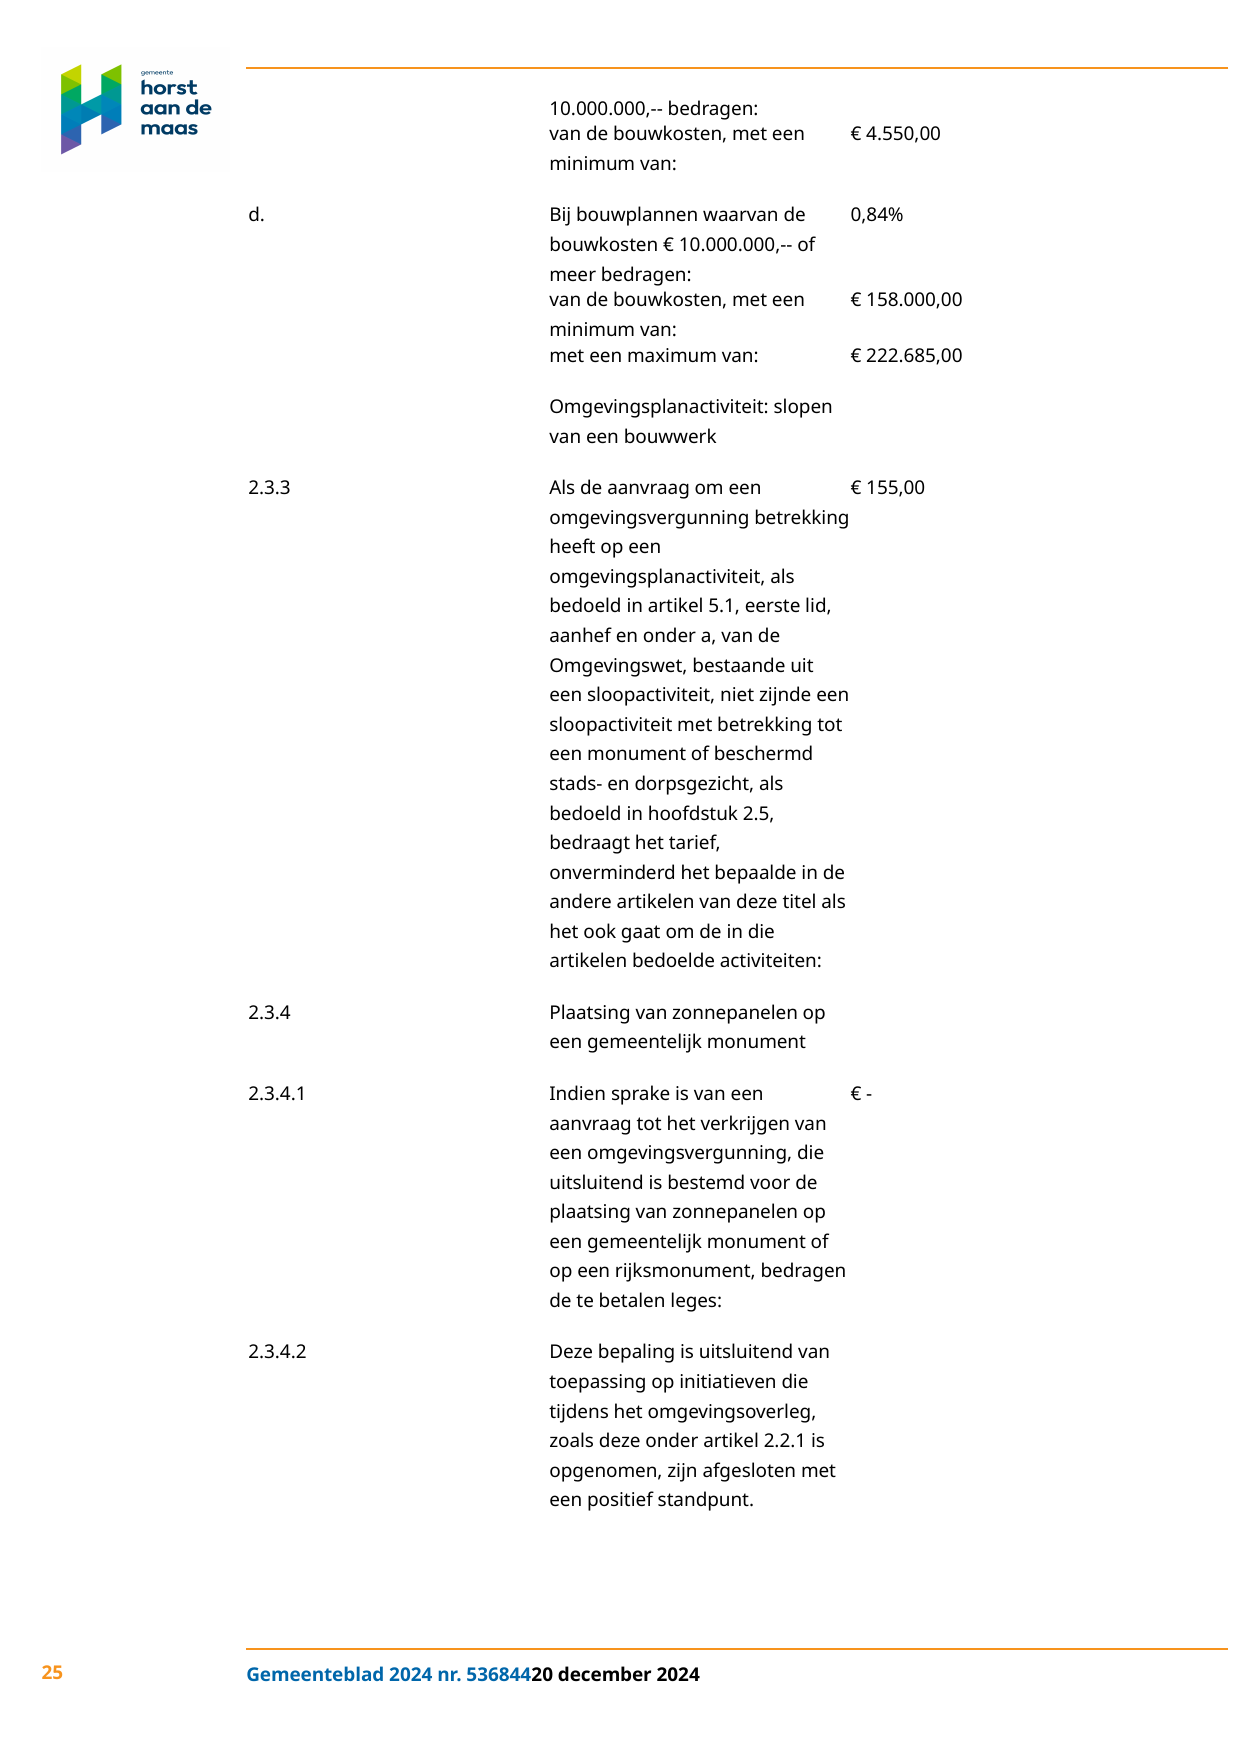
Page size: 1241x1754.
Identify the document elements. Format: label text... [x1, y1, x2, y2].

table_cell Indien sprake is van een aanvraag tot het verkrijgen van een omgevingsvergunning, die uitsluitend is bestemd voor de plaatsing van zonnepanelen op een gemeentelijk monument of op een rijksmonument, bedragen de te betalen leges: [549, 1080, 850, 1313]
table_cell € 222.685,00 [850, 342, 1152, 367]
table_cell [248, 393, 549, 448]
table_cell [248, 1313, 549, 1339]
table_cell [549, 176, 850, 202]
table_cell [850, 1512, 1152, 1538]
table_cell € - [850, 1080, 1152, 1313]
table_cell [850, 449, 1152, 474]
table_cell 2.3.4 [248, 999, 549, 1054]
table_cell [850, 1054, 1152, 1080]
table_cell [850, 1313, 1152, 1339]
table_cell [248, 1564, 549, 1589]
table_cell 2.3.4.2 [248, 1339, 549, 1512]
table_cell [549, 1512, 850, 1538]
table_cell [549, 368, 850, 393]
table_cell Bij bouwplannen waarvan de bouwkosten € 10.000.000,-- of meer bedragen: [549, 202, 850, 286]
table_cell [248, 176, 549, 202]
table_cell [248, 286, 549, 342]
table_cell [248, 1538, 549, 1564]
table_cell Omgevingsplanactiviteit: slopen van een bouwwerk [549, 393, 850, 448]
table_cell [549, 973, 850, 999]
table_cell [850, 973, 1152, 999]
table_cell [549, 1054, 850, 1080]
table_cell [248, 1054, 549, 1080]
table_cell met een maximum van: [549, 342, 850, 367]
table_cell [248, 368, 549, 393]
table_cell [549, 449, 850, 474]
picture [41, 47, 231, 172]
table_cell € 155,00 [850, 474, 1152, 973]
table_cell € 158.000,00 [850, 286, 1152, 342]
table_cell [248, 449, 549, 474]
table_cell 2.3.4.1 [248, 1080, 549, 1313]
table_cell [549, 1313, 850, 1339]
table_cell [850, 95, 1152, 121]
table_cell [850, 1564, 1152, 1589]
table_cell [850, 999, 1152, 1054]
table_cell [850, 368, 1152, 393]
table_cell van de bouwkosten, met een minimum van: [549, 121, 850, 176]
table_cell Plaatsing van zonnepanelen op een gemeentelijk monument [549, 999, 850, 1054]
table_cell [549, 1564, 850, 1589]
table_cell [850, 1339, 1152, 1512]
table_cell Deze bepaling is uitsluitend van toepassing op initiatieven die tijdens het omgevingsoverleg, zoals deze onder artikel 2.2.1 is opgenomen, zijn afgesloten met een positief standpunt. [549, 1339, 850, 1512]
table_cell 10.000.000,-- bedragen: [549, 95, 850, 121]
table_cell 0,84% [850, 202, 1152, 286]
table_cell € 4.550,00 [850, 121, 1152, 176]
table_cell [248, 121, 549, 176]
table_cell [850, 176, 1152, 202]
table_cell [850, 1538, 1152, 1564]
table_cell [248, 342, 549, 367]
table_cell [248, 973, 549, 999]
table_cell 2.3.3 [248, 474, 549, 973]
table_cell [248, 95, 549, 121]
table_cell van de bouwkosten, met een minimum van: [549, 286, 850, 342]
table_cell d. [248, 202, 549, 286]
table_cell [549, 1538, 850, 1564]
table_cell Als de aanvraag om een omgevingsvergunning betrekking heeft op een omgevingsplanactiviteit, als bedoeld in artikel 5.1, eerste lid, aanhef en onder a, van de Omgevingswet, bestaande uit een sloopactiviteit, niet zijnde een sloopactiviteit met betrekking tot een monument of beschermd stads- en dorpsgezicht, als bedoeld in hoofdstuk 2.5, bedraagt het tarief, onverminderd het bepaalde in de andere artikelen van deze titel als het ook gaat om de in die artikelen bedoelde activiteiten: [549, 474, 850, 973]
table_cell [850, 393, 1152, 448]
table_cell [248, 1512, 549, 1538]
